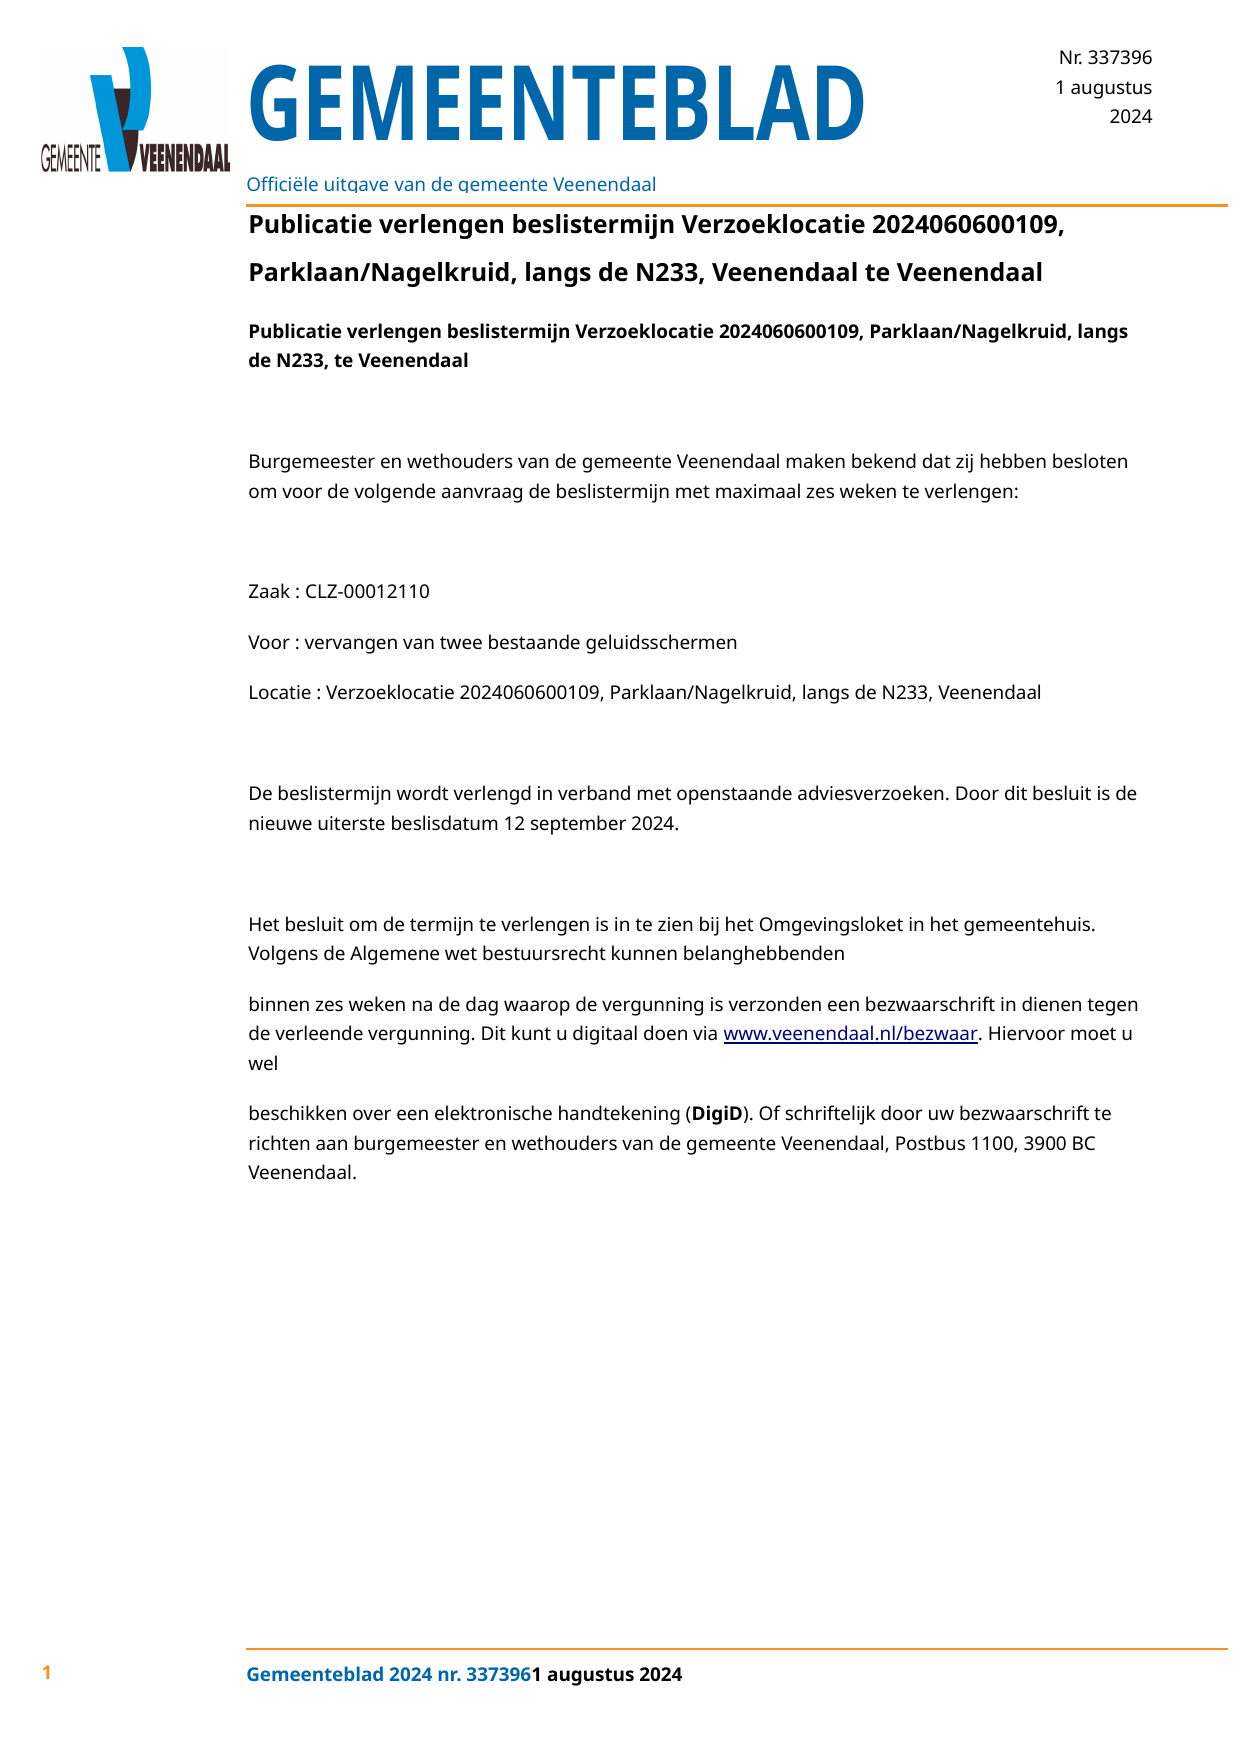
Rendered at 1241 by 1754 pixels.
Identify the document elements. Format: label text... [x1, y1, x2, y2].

text Zaak : CLZ-00012110 [248, 579, 1152, 604]
picture [41, 47, 130, 172]
text Burgemeester en wethouders van de gemeente Veenendaal maken bekend dat zij hebben besloten om voor de volgende aanvraag de beslistermijn met maximaal zes weken te verlengen: [248, 448, 1152, 504]
text De beslistermijn wordt verlengd in verband met openstaande adviesverzoeken. Door dit besluit is de nieuwe uiterste beslisdatum 12 september 2024. [248, 780, 1152, 836]
text Publicatie verlengen beslistermijn Verzoeklocatie 2024060600109, Parklaan/Nagelkruid, langs de N233, te Veenendaal [248, 318, 1152, 373]
text Locatie : Verzoeklocatie 2024060600109, Parklaan/Nagelkruid, langs de N233, Veenendaal [248, 679, 1152, 705]
text Publicatie verlengen beslistermijn Verzoeklocatie 2024060600109, Parklaan/Nagelkruid, langs de N233, Veenendaal te Veenendaal [248, 207, 1152, 288]
text beschikken over een elektronische handtekening (DigiD). Of schriftelijk door uw bezwaarschrift te richten aan burgemeester en wethouders van de gemeente Veenendaal, Postbus 1100, 3900 BC Veenendaal. [248, 1100, 1152, 1185]
text Het besluit om de termijn te verlengen is in te zien bij het Omgevingsloket in het gemeentehuis. Volgens de Algemene wet bestuursrecht kunnen belanghebbenden [248, 911, 1152, 966]
text binnen zes weken na de dag waarop de vergunning is verzonden een bezwaarschrift in dienen tegen de verleende vergunning. Dit kunt u digitaal doen via www.veenendaal.nl/bezwaar. Hiervoor moet u wel [248, 991, 1152, 1076]
text Voor : vervangen van twee bestaande geluidsschermen [248, 629, 1152, 655]
picture [123, 47, 231, 172]
